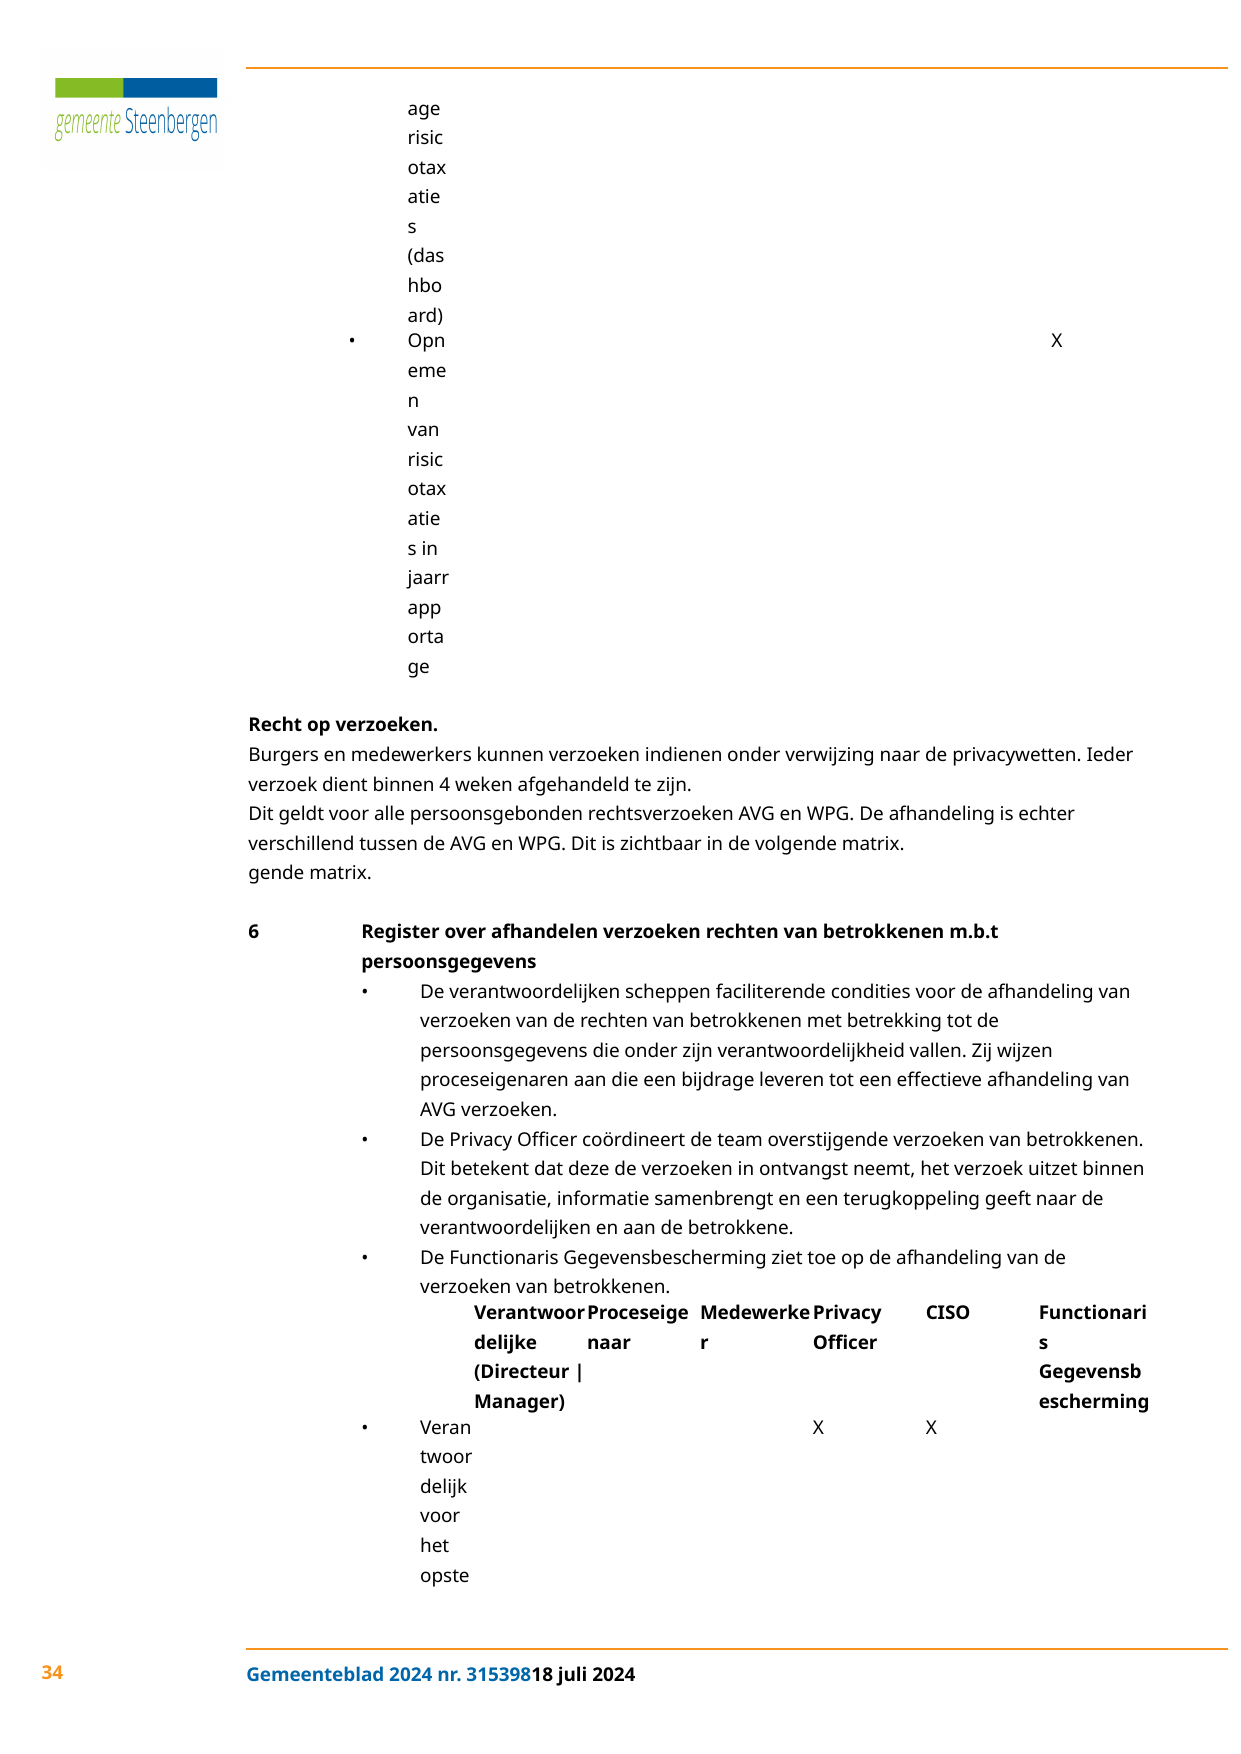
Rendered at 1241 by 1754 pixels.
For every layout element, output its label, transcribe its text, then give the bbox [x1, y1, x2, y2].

table_cell Proceseigenaar [587, 1300, 700, 1414]
table_cell Opnemen van risicotaxaties in jaarrapportage [348, 328, 449, 679]
table_cell [951, 95, 1051, 328]
table_cell [1051, 95, 1152, 328]
table_cell [449, 95, 549, 328]
table_cell Privacy Officer [813, 1300, 926, 1414]
table_cell [850, 95, 951, 328]
table_cell [650, 328, 750, 679]
table_cell [449, 328, 549, 679]
table_cell [361, 1300, 474, 1414]
table_cell [587, 1414, 700, 1588]
table_cell [549, 95, 649, 328]
text Dit geldt voor alle persoonsgebonden rechtsverzoeken AVG en WPG. De afhandeling is echter verschillend tussen de AVG en WPG. Dit is zichtbaar in de volgende matrix. [248, 800, 1152, 856]
text gende matrix. [248, 859, 1152, 885]
table_cell Verantwoordelijke (Directeur | Manager) [474, 1300, 587, 1414]
table_cell [700, 1414, 813, 1588]
table_header 6 [248, 919, 361, 1299]
table_cell [1039, 1414, 1152, 1588]
table_cell [650, 95, 750, 328]
table_cell [474, 1414, 587, 1588]
table_cell X [926, 1414, 1038, 1588]
table_cell [248, 1300, 361, 1414]
table_cell X [1051, 328, 1152, 679]
table_header Register over afhandelen verzoeken rechten van betrokkenen m.b.t persoonsgegevens De verantwoordelijken scheppen faciliterende condities voor de afhandeling van verzoeken van de rechten van betrokkenen met betrekking tot de persoonsgegevens die onder zijn verantwoordelijkheid vallen. Zij wijzen proceseigenaren aan die een bijdrage leveren tot een effectieve afhandeling van AVG verzoeken. De Privacy Officer coördineert de team overstijgende verzoeken van betrokkenen. Dit betekent dat deze de verzoeken in ontvangst neemt, het verzoek uitzet binnen de organisatie, informatie samenbrengt en een terugkoppeling geeft naar de verantwoordelijken en aan de betrokkene. De Functionaris Gegevensbescherming ziet toe op de afhandeling van de verzoeken van betrokkenen. [361, 919, 1152, 1299]
table_cell [850, 328, 951, 679]
picture [41, 47, 231, 172]
table_cell Functionaris Gegevensbescherming [1039, 1300, 1152, 1414]
table_cell Verantwoordelijk voor het opste [361, 1414, 474, 1588]
table_cell [750, 328, 850, 679]
table_cell age risicotaxaties (dashboard) [348, 95, 449, 328]
table_cell [549, 328, 649, 679]
table_cell Medewerker [700, 1300, 813, 1414]
table_cell [750, 95, 850, 328]
table_cell [248, 1414, 361, 1588]
table_cell CISO [926, 1300, 1038, 1414]
text Burgers en medewerkers kunnen verzoeken indienen onder verwijzing naar de privacywetten. Ieder verzoek dient binnen 4 weken afgehandeld te zijn. [248, 741, 1152, 796]
text Recht op verzoeken. [248, 712, 1152, 737]
table_cell [248, 95, 348, 328]
table_cell [248, 328, 348, 679]
table_cell X [813, 1414, 926, 1588]
table_cell [951, 328, 1051, 679]
